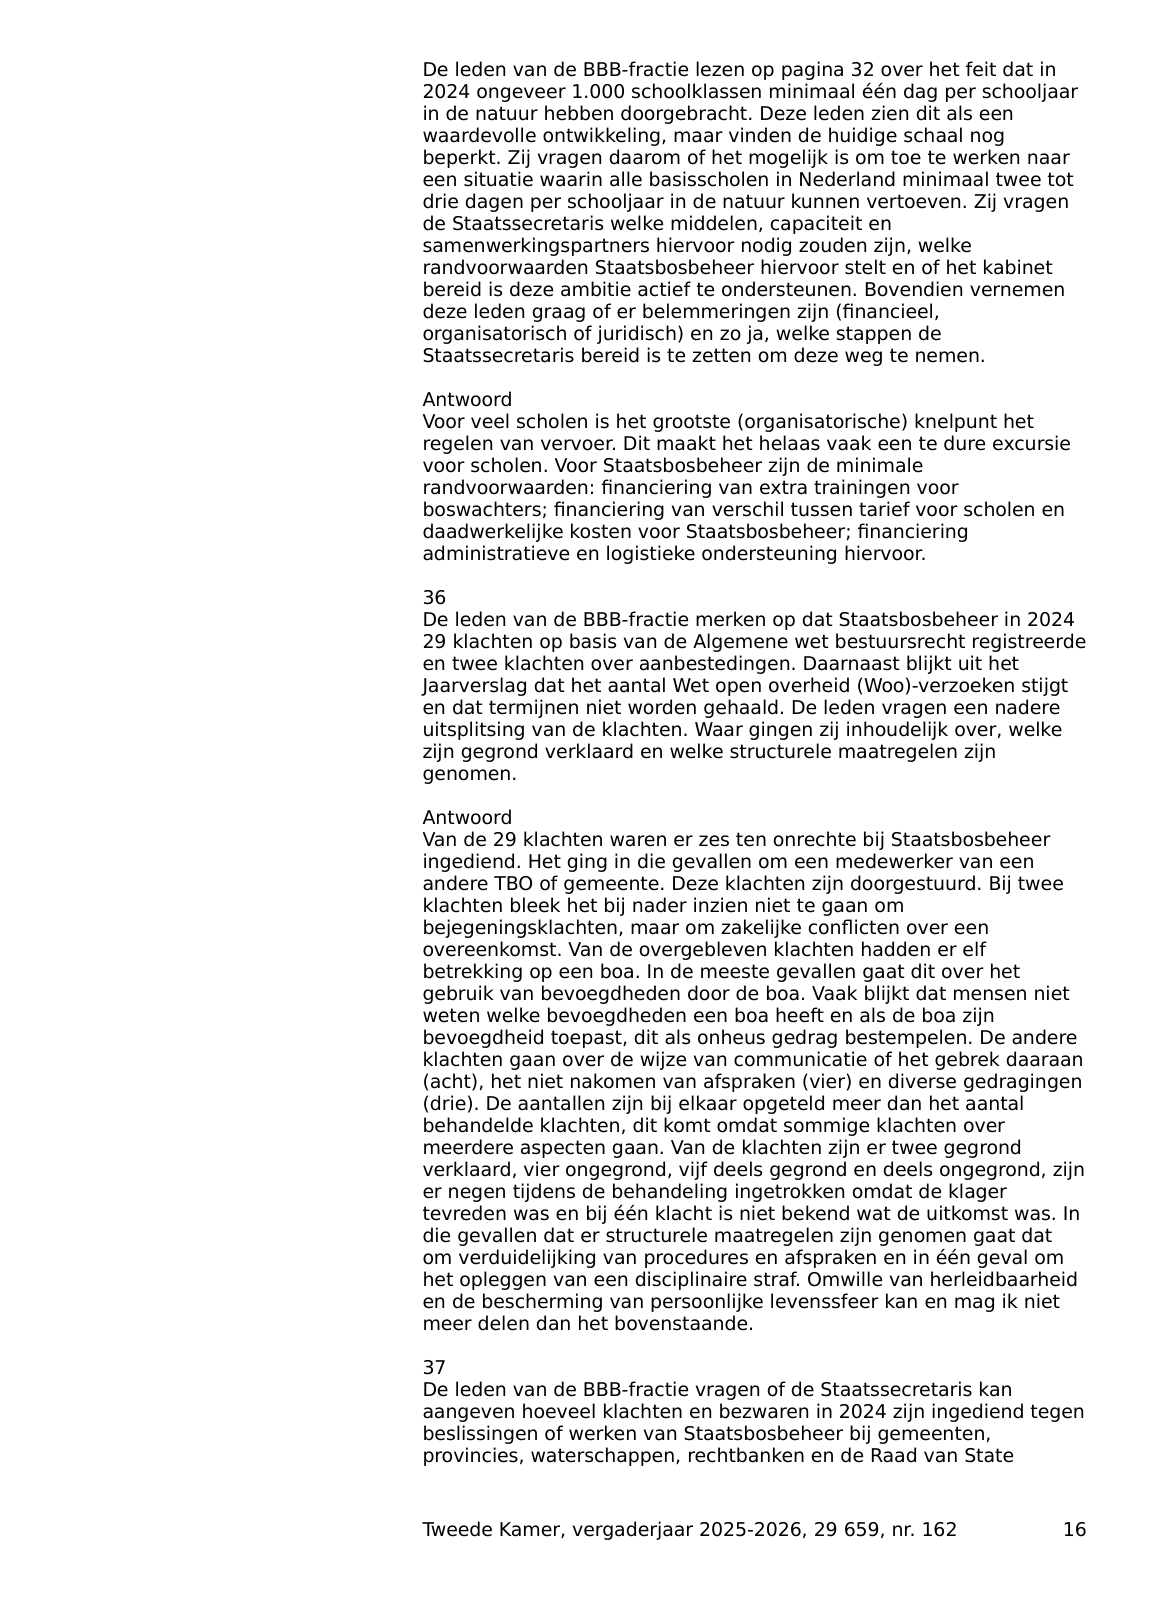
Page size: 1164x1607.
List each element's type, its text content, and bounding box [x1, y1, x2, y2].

text Voor veel scholen is het grootste (organisatorische) knelpunt het regelen van vervoer. Dit maakt het helaas vaak een te dure excursie voor scholen. Voor Staatsbosbeheer zijn de minimale randvoorwaarden: financiering van extra trainingen voor boswachters; financiering van verschil tussen tarief voor scholen en daadwerkelijke kosten voor Staatsbosbeheer; financiering administratieve en logistieke ondersteuning hiervoor. [422, 411, 1087, 565]
text 36 [422, 587, 1087, 609]
text De leden van de BBB-fractie lezen op pagina 32 over het feit dat in 2024 ongeveer 1.000 schoolklassen minimaal één dag per schooljaar in de natuur hebben doorgebracht. Deze leden zien dit als een waardevolle ontwikkeling, maar vinden de huidige schaal nog beperkt. Zij vragen daarom of het mogelijk is om toe te werken naar een situatie waarin alle basisscholen in Nederland minimaal twee tot drie dagen per schooljaar in de natuur kunnen vertoeven. Zij vragen de Staatssecretaris welke middelen, capaciteit en samenwerkingspartners hiervoor nodig zouden zijn, welke randvoorwaarden Staatsbosbeheer hiervoor stelt en of het kabinet bereid is deze ambitie actief te ondersteunen. Bovendien vernemen deze leden graag of er belemmeringen zijn (financieel, organisatorisch of juridisch) en zo ja, welke stappen de Staatssecretaris bereid is te zetten om deze weg te nemen. [422, 59, 1087, 367]
text De leden van de BBB-fractie merken op dat Staatsbosbeheer in 2024 29 klachten op basis van de Algemene wet bestuursrecht registreerde en twee klachten over aanbestedingen. Daarnaast blijkt uit het Jaarverslag dat het aantal Wet open overheid (Woo)-verzoeken stijgt en dat termijnen niet worden gehaald. De leden vragen een nadere uitsplitsing van de klachten. Waar gingen zij inhoudelijk over, welke zijn gegrond verklaard en welke structurele maatregelen zijn genomen. [422, 609, 1087, 785]
text Van de 29 klachten waren er zes ten onrechte bij Staatsbosbeheer ingediend. Het ging in die gevallen om een medewerker van een andere TBO of gemeente. Deze klachten zijn doorgestuurd. Bij twee klachten bleek het bij nader inzien niet te gaan om bejegeningsklachten, maar om zakelijke conflicten over een overeenkomst. Van de overgebleven klachten hadden er elf betrekking op een boa. In de meeste gevallen gaat dit over het gebruik van bevoegdheden door de boa. Vaak blijkt dat mensen niet weten welke bevoegdheden een boa heeft en als de boa zijn bevoegdheid toepast, dit als onheus gedrag bestempelen. De andere klachten gaan over de wijze van communicatie of het gebrek daaraan (acht), het niet nakomen van afspraken (vier) en diverse gedragingen (drie). De aantallen zijn bij elkaar opgeteld meer dan het aantal behandelde klachten, dit komt omdat sommige klachten over meerdere aspecten gaan. Van de klachten zijn er twee gegrond verklaard, vier ongegrond, vijf deels gegrond en deels ongegrond, zijn er negen tijdens de behandeling ingetrokken omdat de klager tevreden was en bij één klacht is niet bekend wat de uitkomst was. In die gevallen dat er structurele maatregelen zijn genomen gaat dat om verduidelijking van procedures en afspraken en in één geval om het opleggen van een disciplinaire straf. Omwille van herleidbaarheid en de bescherming van persoonlijke levenssfeer kan en mag ik niet meer delen dan het bovenstaande. [422, 829, 1087, 1334]
text Antwoord [422, 389, 1087, 411]
text 37 [422, 1357, 1087, 1379]
text Antwoord [422, 807, 1087, 829]
text De leden van de BBB-fractie vragen of de Staatssecretaris kan aangeven hoeveel klachten en bezwaren in 2024 zijn ingediend tegen beslissingen of werken van Staatsbosbeheer bij gemeenten, provincies, waterschappen, rechtbanken en de Raad van State [422, 1379, 1087, 1467]
